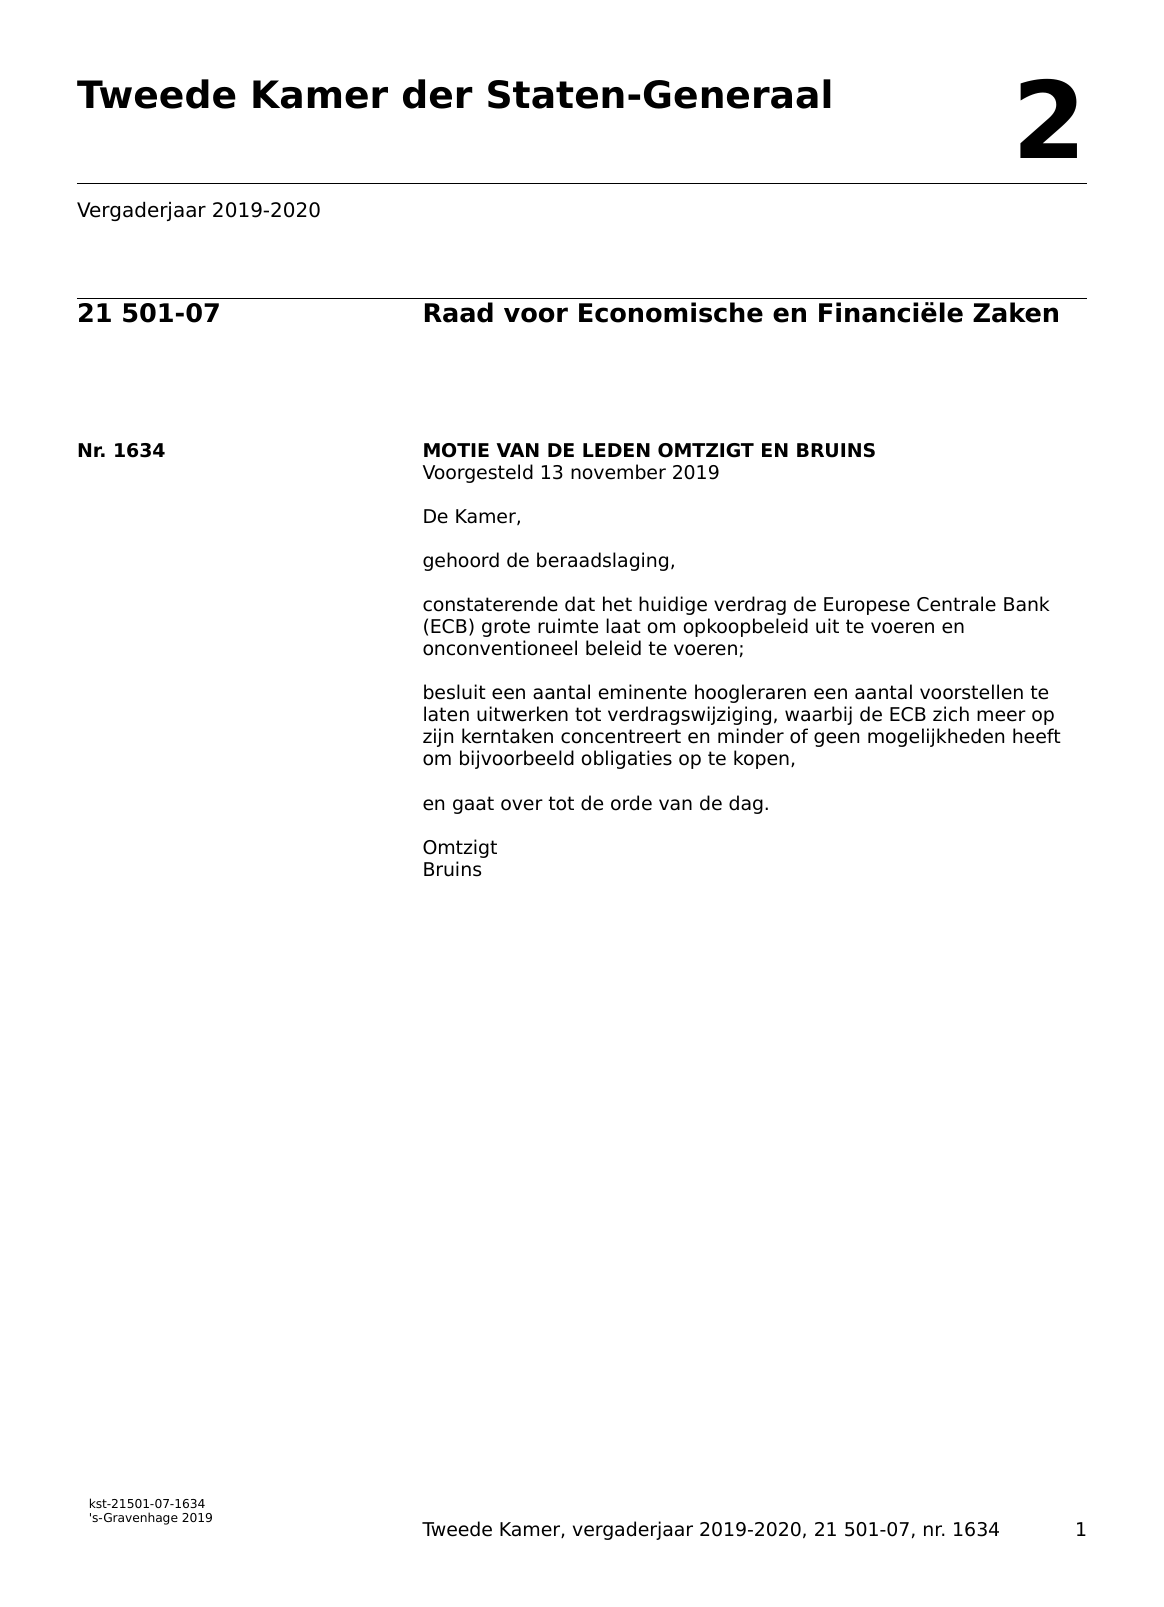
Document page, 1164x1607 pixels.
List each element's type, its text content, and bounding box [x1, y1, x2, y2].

text constaterende dat het huidige verdrag de Europese Centrale Bank (ECB) grote ruimte laat om opkoopbeleid uit te voeren en onconventioneel beleid te voeren; [422, 594, 1087, 660]
subtitle Nr. 1634 MOTIE VAN DE LEDEN OMTZIGT EN BRUINS [77, 440, 1087, 462]
text Voorgesteld 13 november 2019 [422, 462, 1087, 484]
text Omtzigt [422, 837, 1087, 858]
text De Kamer, [422, 506, 1087, 528]
text en gaat over tot de orde van de dag. [422, 792, 1087, 814]
text Bruins [422, 858, 1087, 881]
text gehoord de beraadslaging, [422, 550, 1087, 572]
text kst-21501-07-1634 [88, 1497, 323, 1511]
text besluit een aantal eminente hoogleraren een aantal voorstellen te laten uitwerken tot verdragswijziging, waarbij de ECB zich meer op zijn kerntaken concentreert en minder of geen mogelijkheden heeft om bijvoorbeeld obligaties op te kopen, [422, 682, 1087, 770]
text 's-Gravenhage 2019 [88, 1511, 323, 1525]
table_header 2 [886, 59, 1087, 183]
table_header Tweede Kamer der Staten-Generaal [77, 59, 886, 183]
table_cell Vergaderjaar 2019-2020 [77, 184, 1087, 298]
subtitle 21 501-07 Raad voor Economische en Financiële Zaken [77, 299, 1087, 329]
